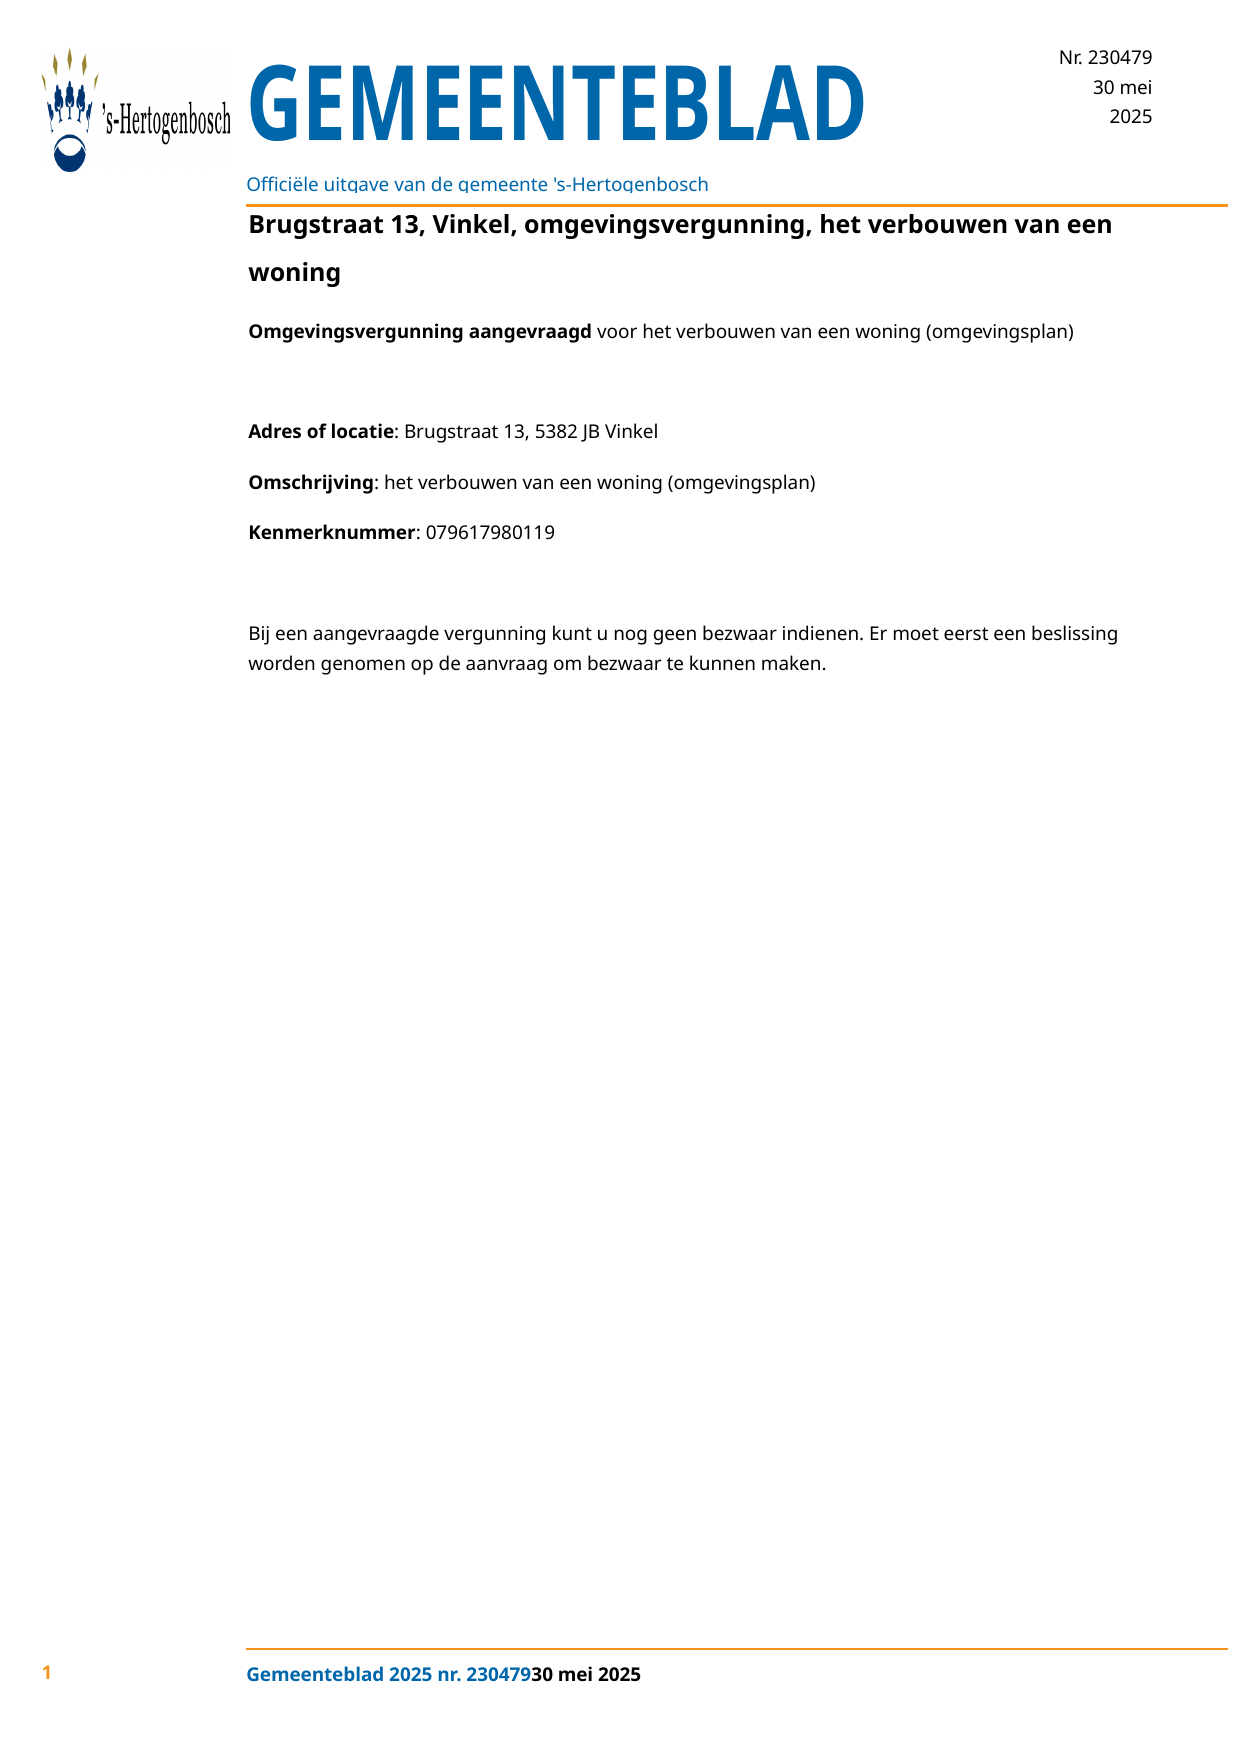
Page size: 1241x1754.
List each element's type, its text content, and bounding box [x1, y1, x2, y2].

text Bij een aangevraagde vergunning kunt u nog geen bezwaar indienen. Er moet eerst een beslissing worden genomen op de aanvraag om bezwaar te kunnen maken. [248, 620, 1152, 676]
text Omgevingsvergunning aangevraagd voor het verbouwen van een woning (omgevingsplan) [248, 318, 1152, 344]
text Omschrijving: het verbouwen van een woning (omgevingsplan) [248, 469, 1152, 495]
text Adres of locatie: Brugstraat 13, 5382 JB Vinkel [248, 419, 1152, 444]
text Kenmerknummer: 079617980119 [248, 519, 1152, 545]
picture [41, 47, 231, 172]
text Brugstraat 13, Vinkel, omgevingsvergunning, het verbouwen van een woning [248, 207, 1152, 288]
